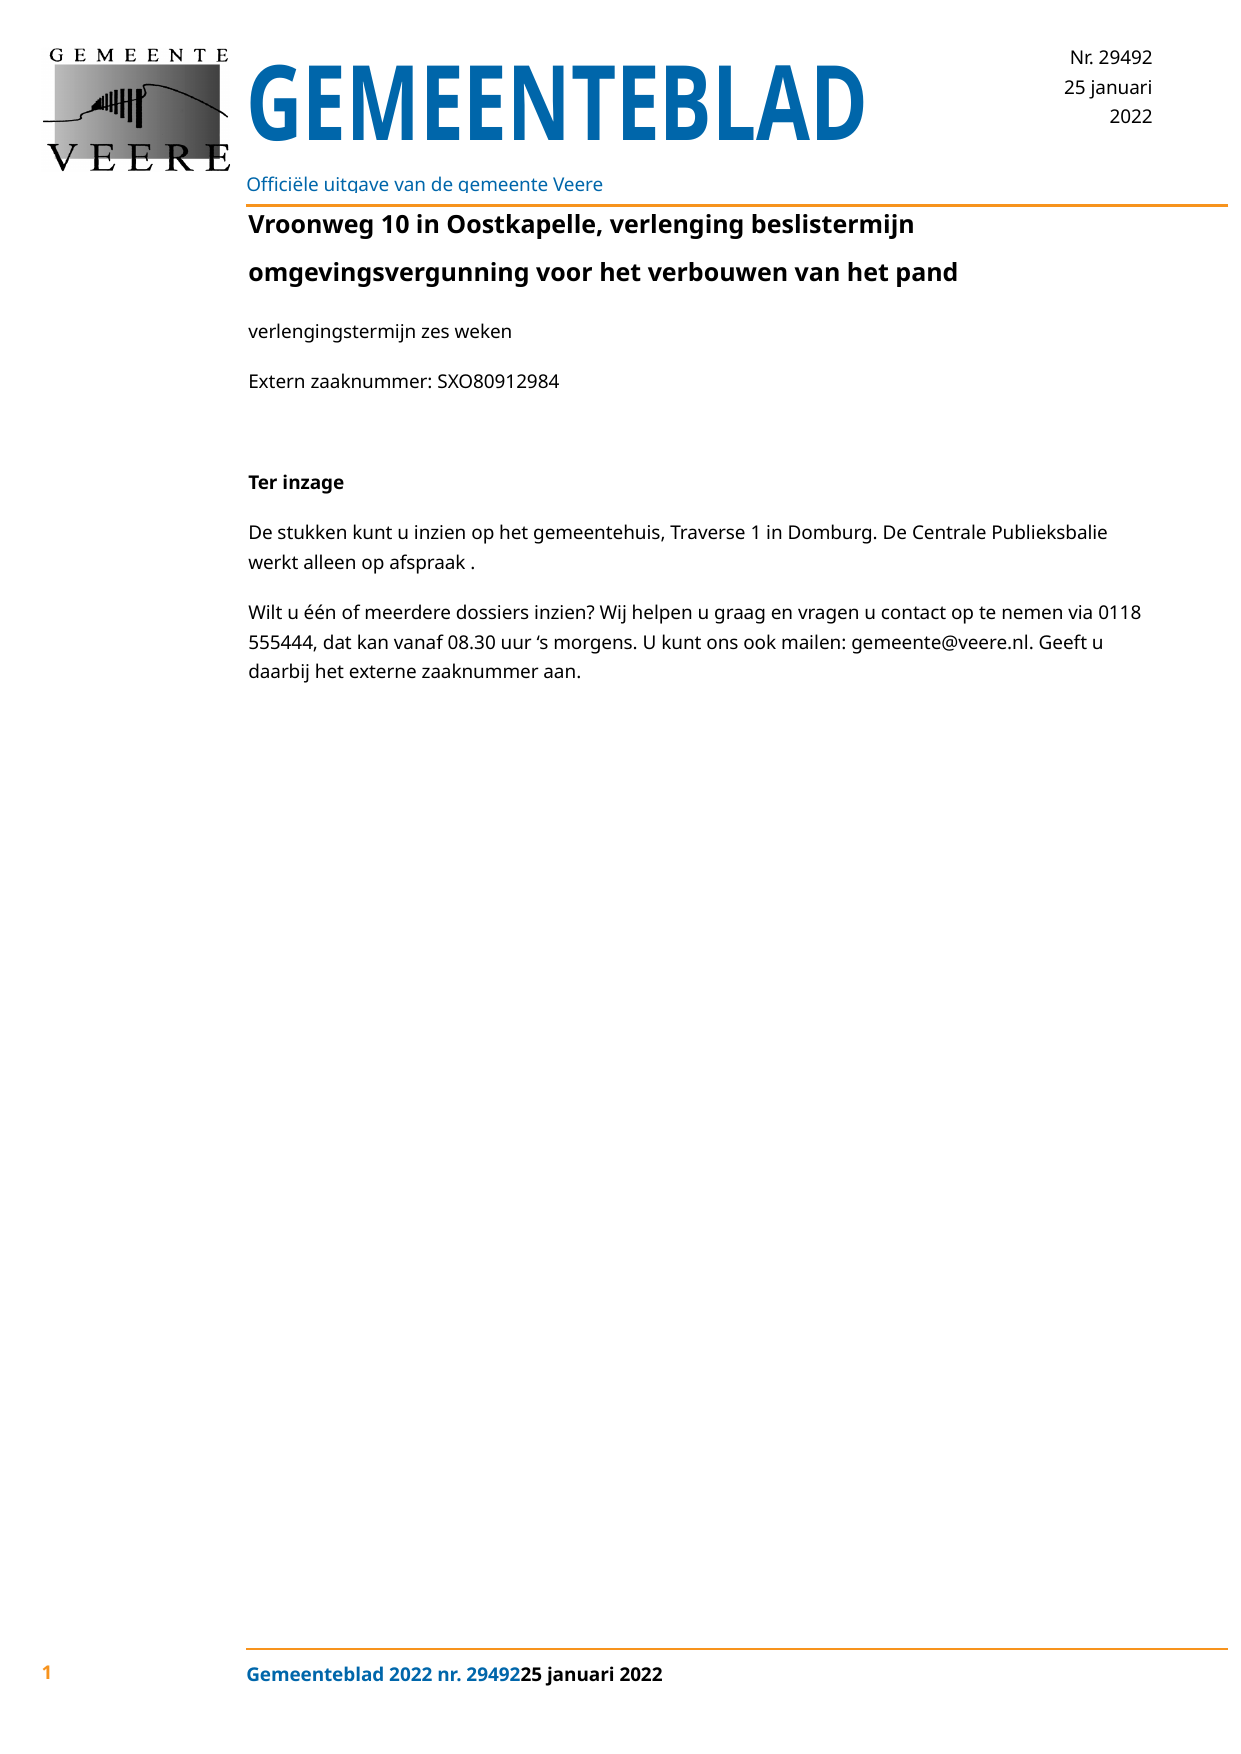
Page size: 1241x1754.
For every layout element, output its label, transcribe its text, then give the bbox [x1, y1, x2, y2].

text Extern zaaknummer: SXO80912984 [248, 368, 1152, 394]
text verlengingstermijn zes weken [248, 318, 1152, 344]
text Ter inzage [248, 469, 1152, 495]
text Vroonweg 10 in Oostkapelle, verlenging beslistermijn omgevingsvergunning voor het verbouwen van het pand [248, 207, 1152, 288]
text De stukken kunt u inzien op het gemeentehuis, Traverse 1 in Domburg. De Centrale Publieksbalie werkt alleen op afspraak . [248, 519, 1152, 575]
text Wilt u één of meerdere dossiers inzien? Wij helpen u graag en vragen u contact op te nemen via 0118 555444, dat kan vanaf 08.30 uur ‘s morgens. U kunt ons ook mailen: gemeente@veere.nl. Geeft u daarbij het externe zaaknummer aan. [248, 599, 1152, 684]
picture [41, 47, 231, 172]
